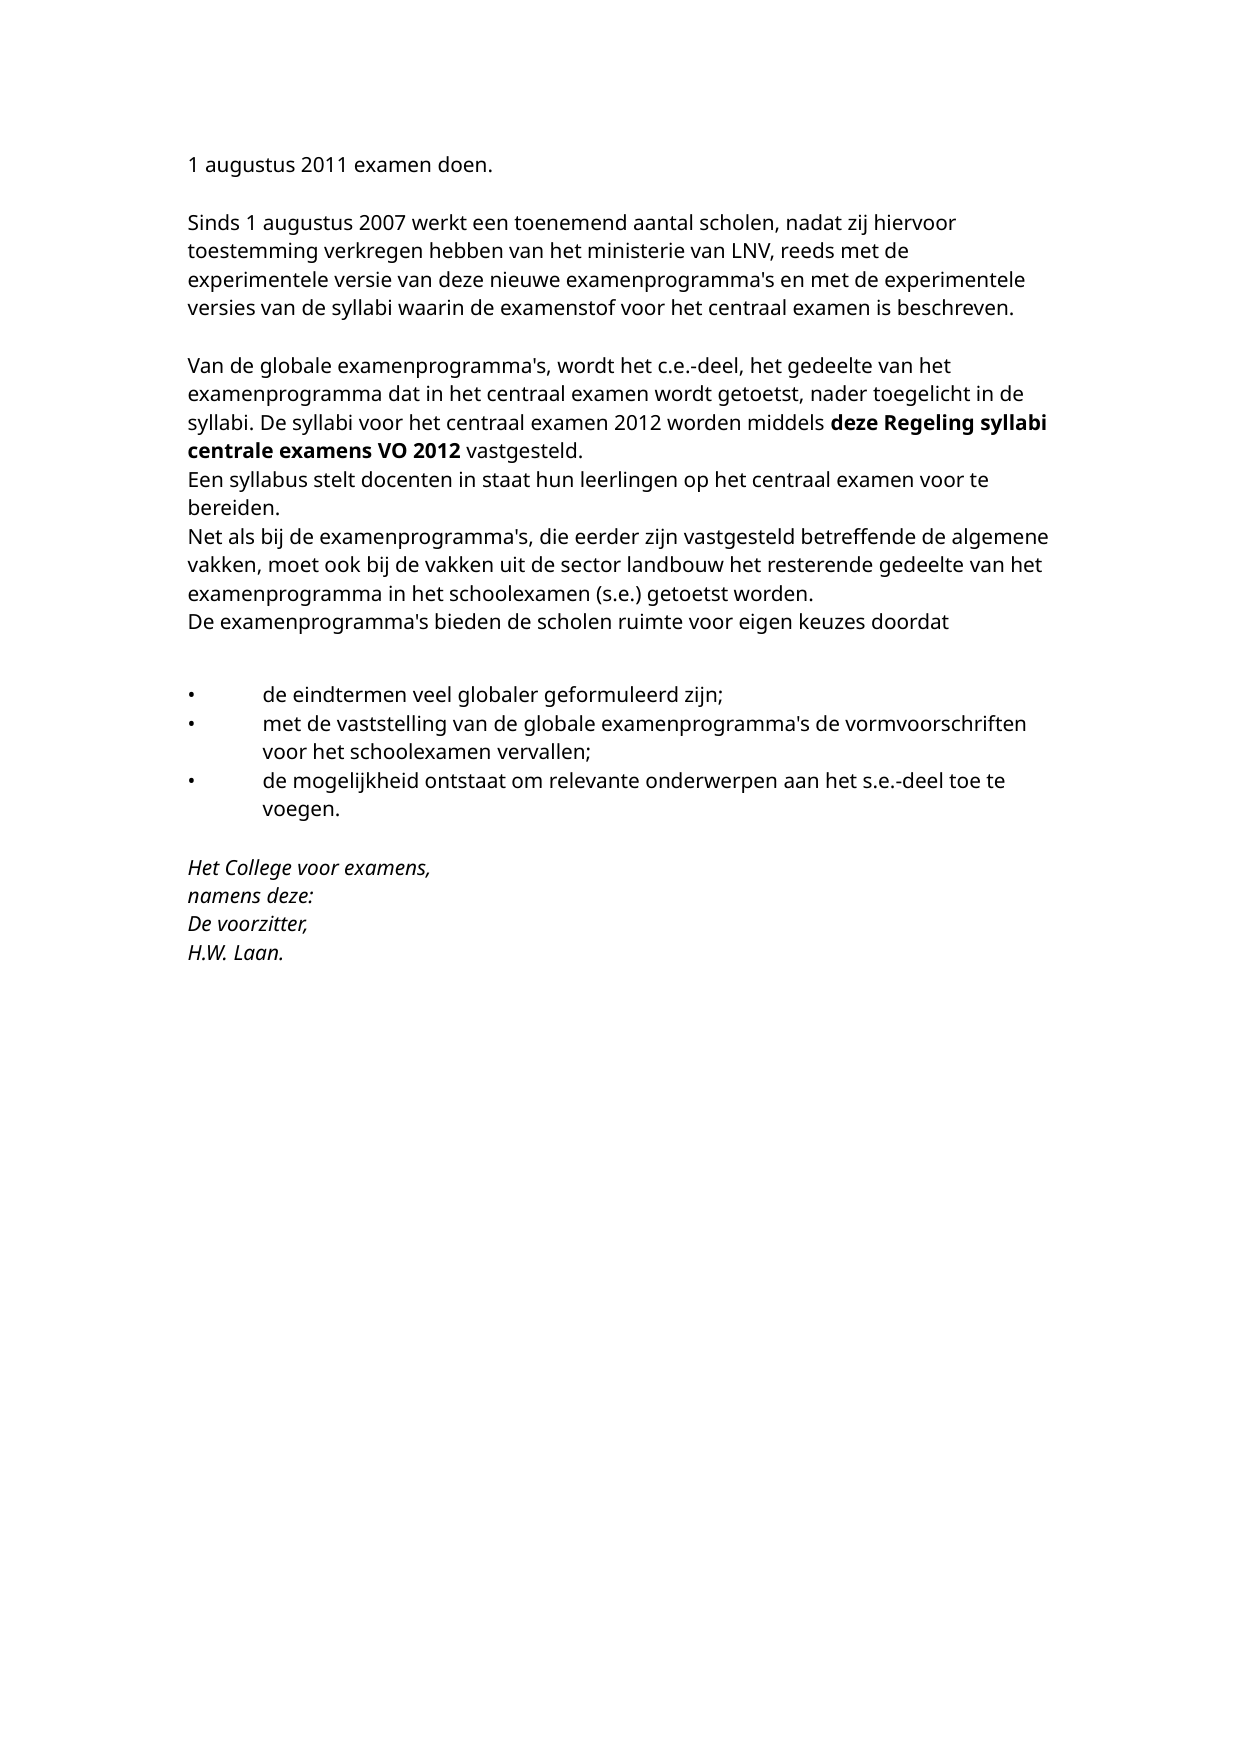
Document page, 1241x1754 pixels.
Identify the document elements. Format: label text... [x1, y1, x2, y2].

list met de vaststelling van de globale examenprogramma's de vormvoorschriften voor het schoolexamen vervallen; [187, 709, 1053, 766]
text De voorzitter, [187, 909, 1053, 938]
text Een syllabus stelt docenten in staat hun leerlingen op het centraal examen voor te bereiden. [187, 465, 1053, 522]
text namens deze: [187, 881, 1053, 909]
text Net als bij de examenprogramma's, die eerder zijn vastgesteld betreffende de algemene vakken, moet ook bij de vakken uit de sector landbouw het resterende gedeelte van het examenprogramma in het schoolexamen (s.e.) getoetst worden. [187, 522, 1053, 607]
text Sinds 1 augustus 2007 werkt een toenemend aantal scholen, nadat zij hiervoor toestemming verkregen hebben van het ministerie van LNV, reeds met de experimentele versie van deze nieuwe examenprogramma's en met de experimentele versies van de syllabi waarin de examenstof voor het centraal examen is beschreven. [187, 208, 1053, 322]
list de mogelijkheid ontstaat om relevante onderwerpen aan het s.e.-deel toe te voegen. [187, 766, 1053, 823]
list de eindtermen veel globaler geformuleerd zijn; [187, 681, 1053, 709]
text Het College voor examens, [187, 853, 1053, 881]
text Van de globale examenprogramma's, wordt het c.e.-deel, het gedeelte van het examenprogramma dat in het centraal examen wordt getoetst, nader toegelicht in de syllabi. De syllabi voor het centraal examen 2012 worden middels deze Regeling syllabi centrale examens VO 2012 vastgesteld. [187, 351, 1053, 465]
text H.W. Laan. [187, 938, 1053, 966]
text De examenprogramma's bieden de scholen ruimte voor eigen keuzes doordat [187, 607, 1053, 636]
text 1 augustus 2011 examen doen. [187, 150, 1053, 178]
